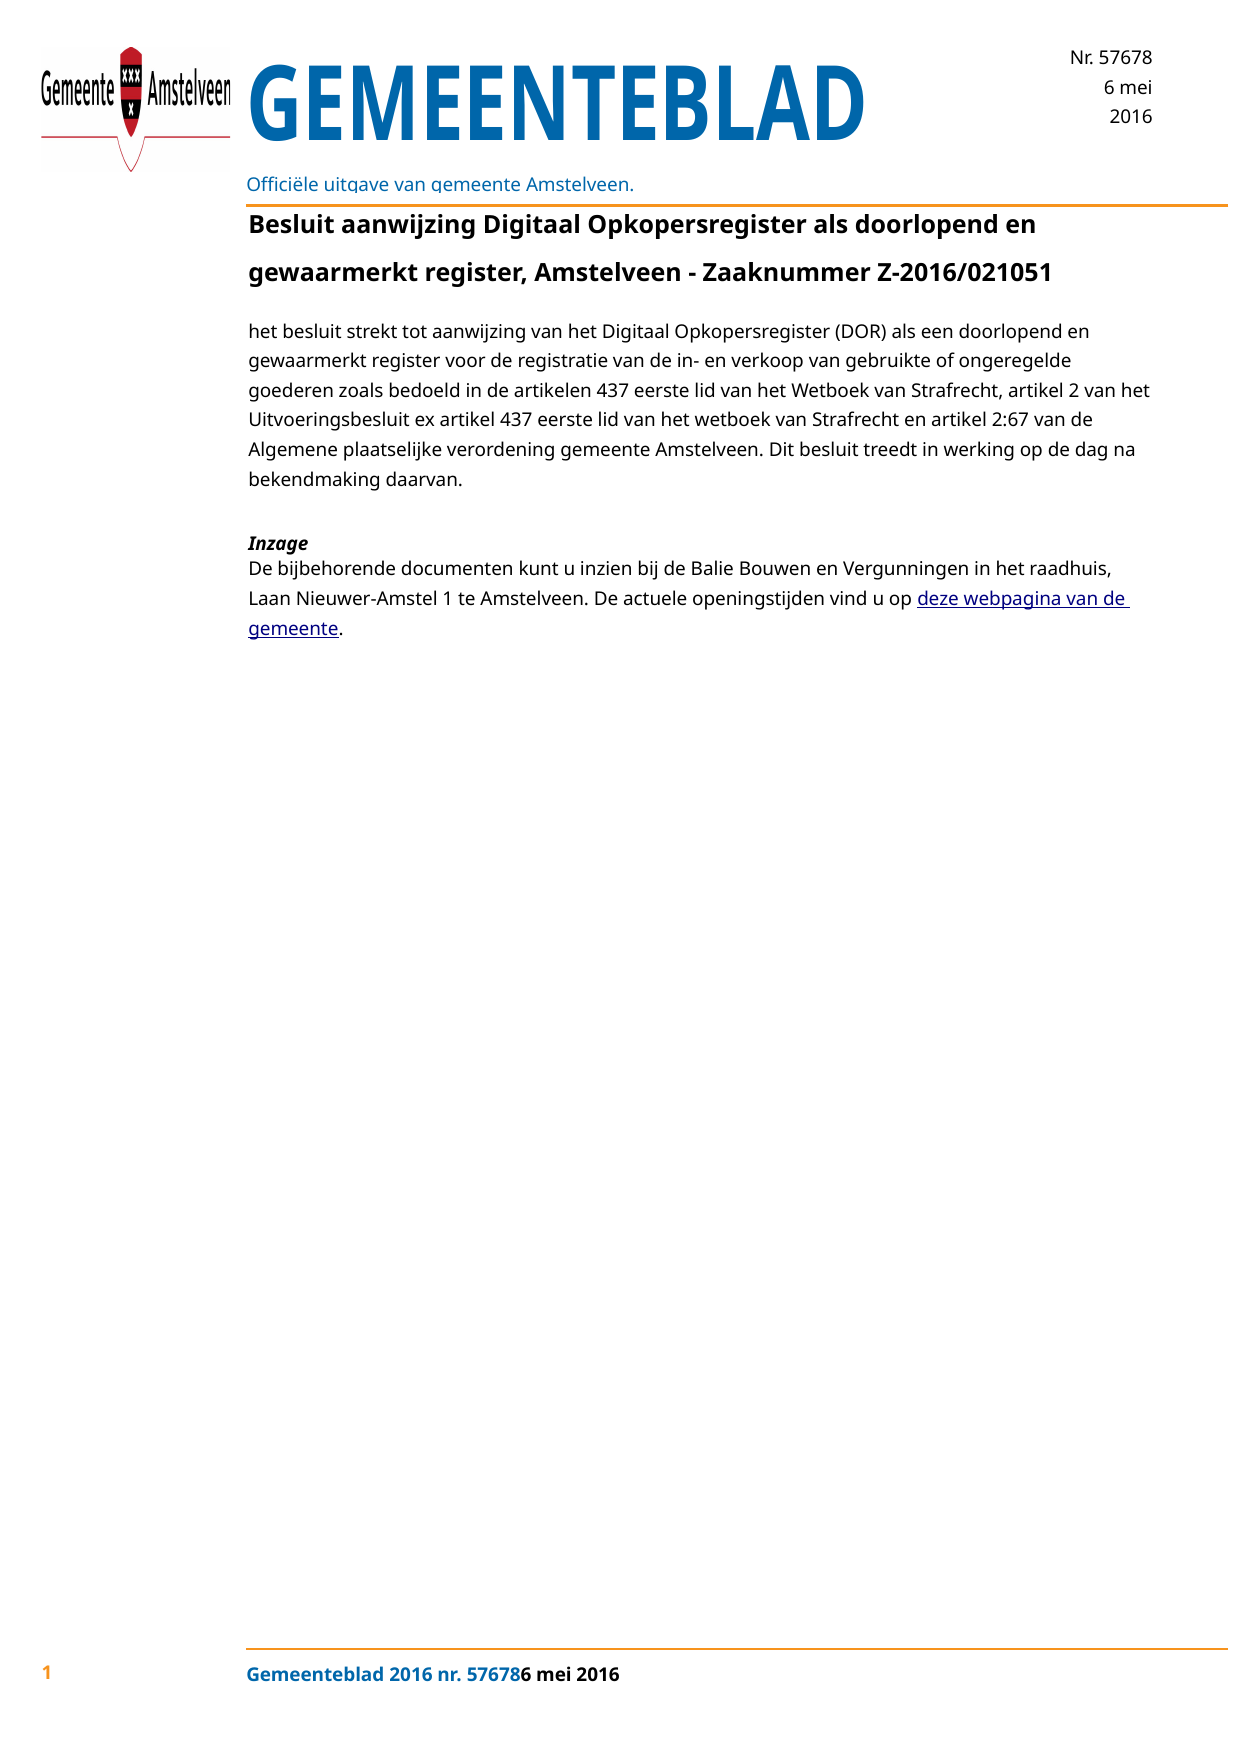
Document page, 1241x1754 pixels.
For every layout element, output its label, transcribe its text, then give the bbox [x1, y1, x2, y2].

picture [41, 47, 231, 172]
text De bijbehorende documenten kunt u inzien bij de Balie Bouwen en Vergunningen in het raadhuis, Laan Nieuwer-Amstel 1 te Amstelveen. De actuele openingstijden vind u op deze webpagina van de gemeente. [248, 556, 1152, 640]
text Besluit aanwijzing Digitaal Opkopersregister als doorlopend en gewaarmerkt register, Amstelveen - Zaaknummer Z-2016/021051 [248, 207, 1152, 288]
text het besluit strekt tot aanwijzing van het Digitaal Opkopersregister (DOR) als een doorlopend en gewaarmerkt register voor de registratie van de in- en verkoop van gebruikte of ongeregelde goederen zoals bedoeld in de artikelen 437 eerste lid van het Wetboek van Strafrecht, artikel 2 van het Uitvoeringsbesluit ex artikel 437 eerste lid van het wetboek van Strafrecht en artikel 2:67 van de Algemene plaatselijke verordening gemeente Amstelveen. Dit besluit treedt in werking op de dag na bekendmaking daarvan. [248, 318, 1152, 492]
text Inzage [248, 530, 1152, 556]
